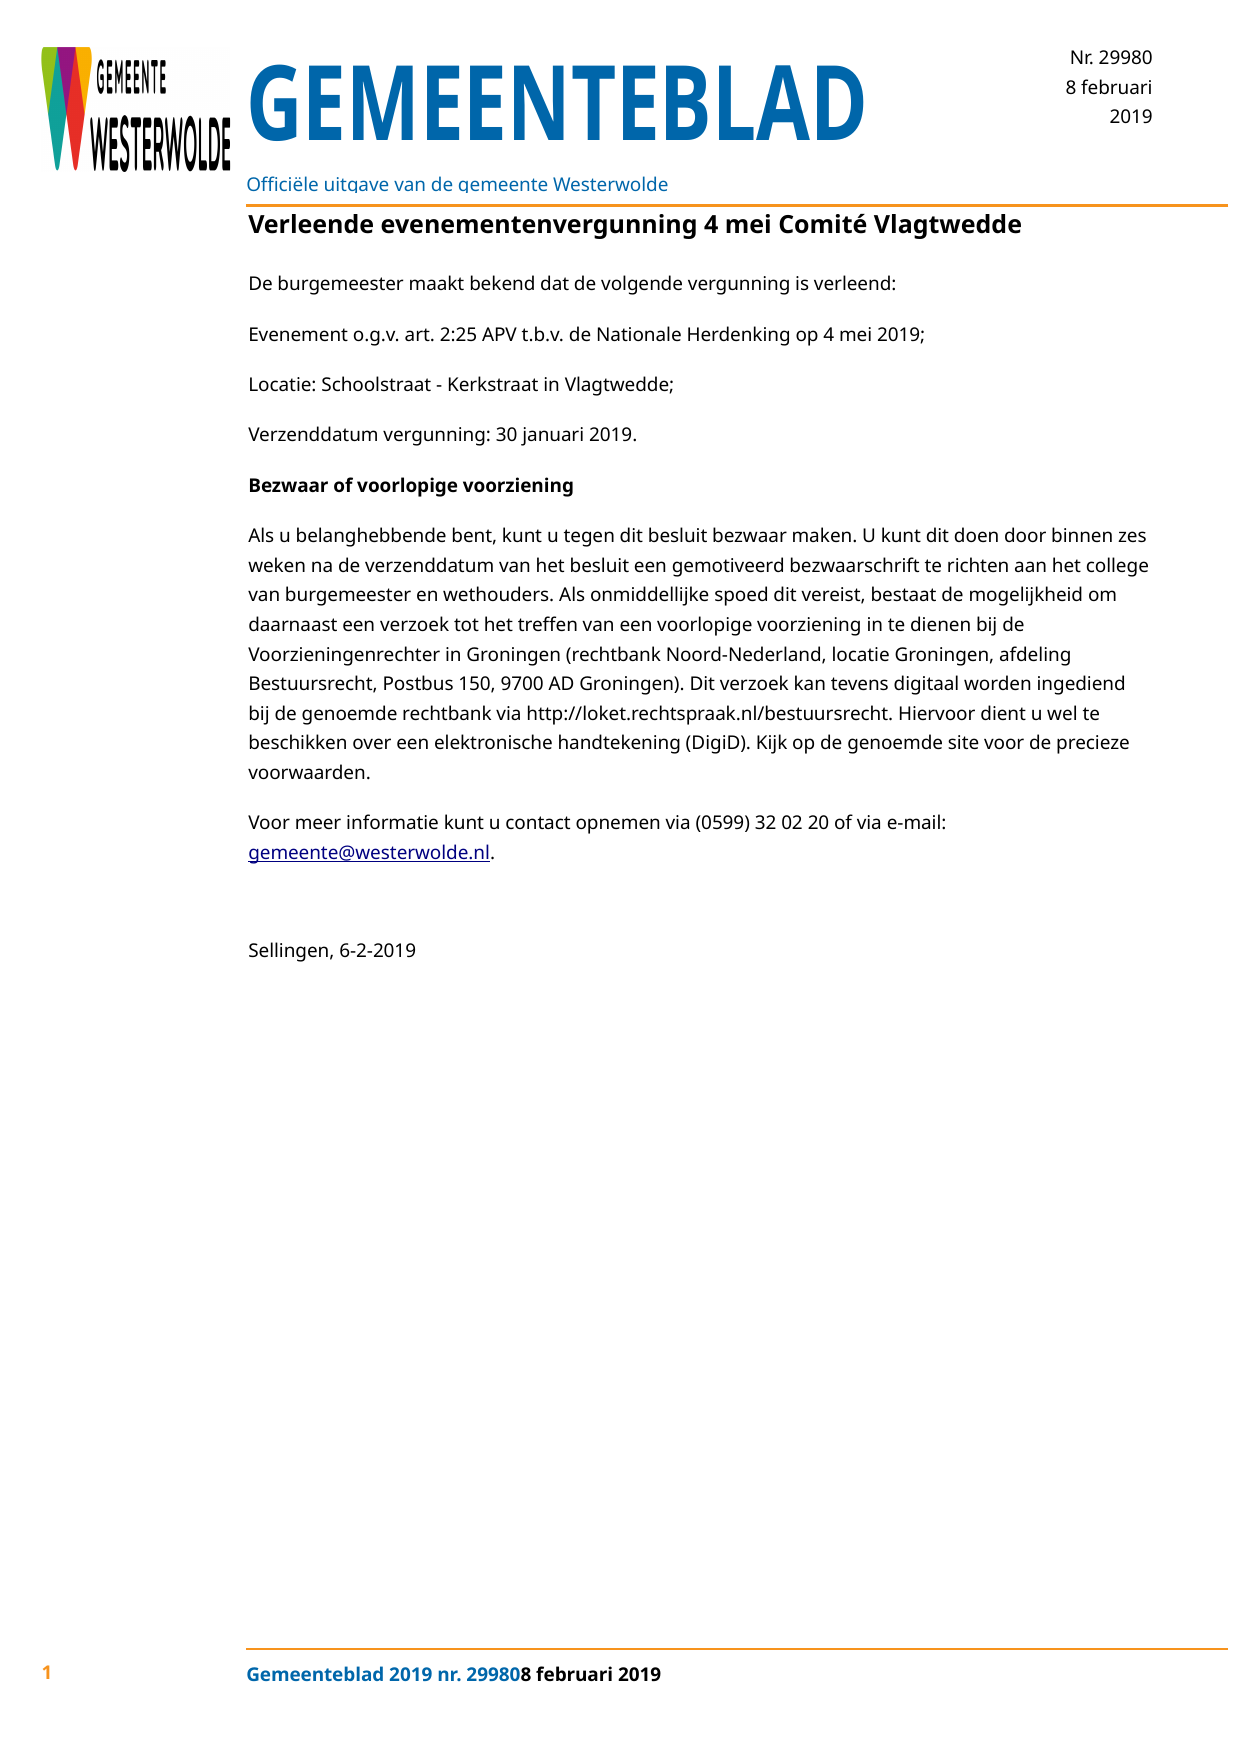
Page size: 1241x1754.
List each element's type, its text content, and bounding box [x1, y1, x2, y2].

text Locatie: Schoolstraat - Kerkstraat in Vlagtwedde; [248, 371, 1152, 397]
text Verzenddatum vergunning: 30 januari 2019. [248, 422, 1152, 447]
picture [41, 47, 231, 172]
text De burgemeester maakt bekend dat de volgende vergunning is verleend: [248, 270, 1152, 296]
text Evenement o.g.v. art. 2:25 APV t.b.v. de Nationale Herdenking op 4 mei 2019; [248, 321, 1152, 346]
text Voor meer informatie kunt u contact opnemen via (0599) 32 02 20 of via e-mail: gemeente@westerwolde.nl. [248, 809, 1152, 865]
text Bezwaar of voorlopige voorziening [248, 472, 1152, 498]
text Als u belanghebbende bent, kunt u tegen dit besluit bezwaar maken. U kunt dit doen door binnen zes weken na de verzenddatum van het besluit een gemotiveerd bezwaarschrift te richten aan het college van burgemeester en wethouders. Als onmiddellijke spoed dit vereist, bestaat de mogelijkheid om daarnaast een verzoek tot het treffen van een voorlopige voorziening in te dienen bij de Voorzieningenrechter in Groningen (rechtbank Noord-Nederland, locatie Groningen, afdeling Bestuursrecht, Postbus 150, 9700 AD Groningen). Dit verzoek kan tevens digitaal worden ingediend bij de genoemde rechtbank via http://loket.rechtspraak.nl/bestuursrecht. Hiervoor dient u wel te beschikken over een elektronische handtekening (DigiD). Kijk op de genoemde site voor de precieze voorwaarden. [248, 522, 1152, 785]
text Sellingen, 6-2-2019 [248, 937, 1152, 963]
text Verleende evenementenvergunning 4 mei Comité Vlagtwedde [248, 207, 1152, 241]
